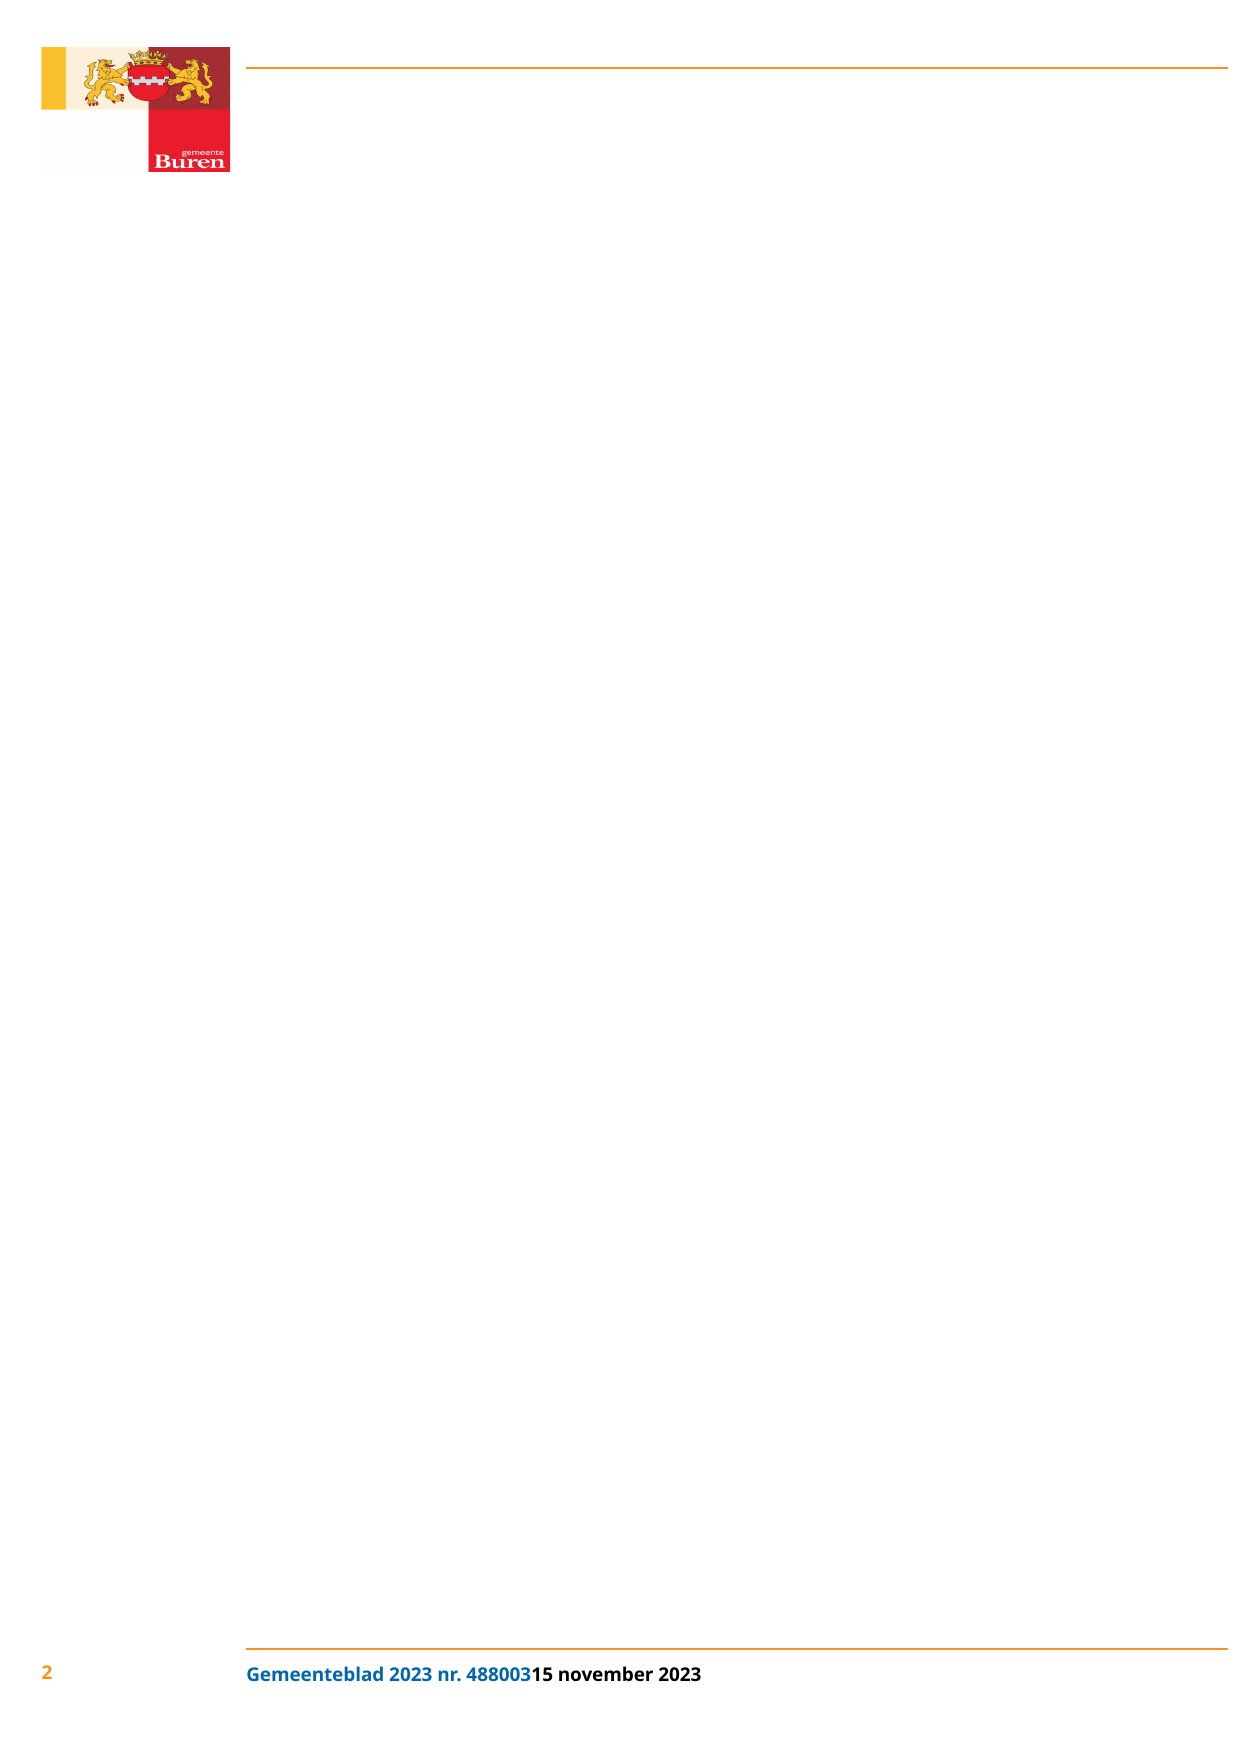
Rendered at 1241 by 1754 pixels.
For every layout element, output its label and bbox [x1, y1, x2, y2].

picture [41, 47, 231, 172]
